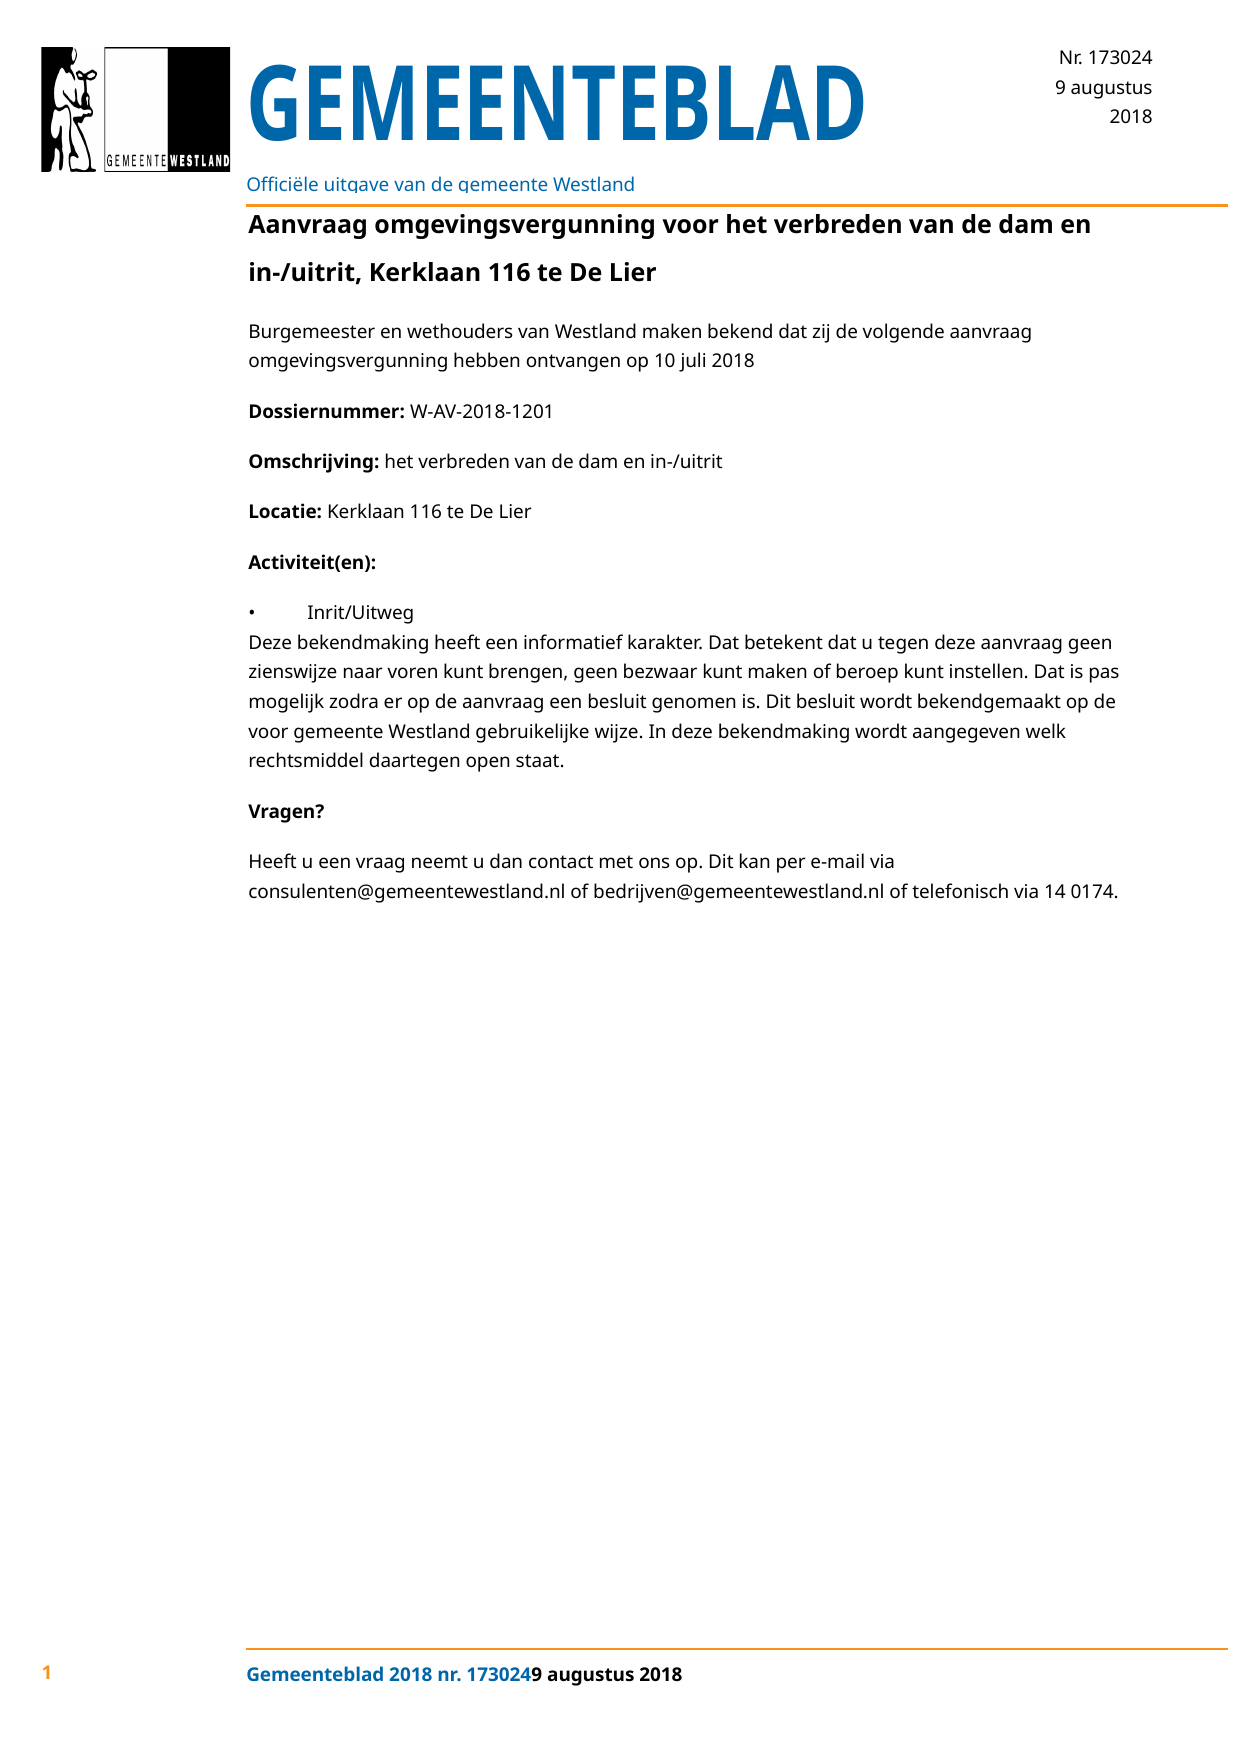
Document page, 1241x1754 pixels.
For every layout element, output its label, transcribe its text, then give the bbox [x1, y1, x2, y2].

picture [41, 47, 231, 172]
text Burgemeester en wethouders van Westland maken bekend dat zij de volgende aanvraag omgevingsvergunning hebben ontvangen op 10 juli 2018 [248, 318, 1152, 373]
list Inrit/Uitweg [248, 599, 1152, 625]
text Deze bekendmaking heeft een informatief karakter. Dat betekent dat u tegen deze aanvraag geen zienswijze naar voren kunt brengen, geen bezwaar kunt maken of beroep kunt instellen. Dat is pas mogelijk zodra er op de aanvraag een besluit genomen is. Dit besluit wordt bekendgemaakt op de voor gemeente Westland gebruikelijke wijze. In deze bekendmaking wordt aangegeven welk rechtsmiddel daartegen open staat. [248, 629, 1152, 773]
text Dossiernummer: W-AV-2018-1201 [248, 398, 1152, 424]
text Activiteit(en): [248, 549, 1152, 575]
text Omschrijving: het verbreden van de dam en in-/uitrit [248, 448, 1152, 474]
text Heeft u een vraag neemt u dan contact met ons op. Dit kan per e-mail via consulenten@gemeentewestland.nl of bedrijven@gemeentewestland.nl of telefonisch via 14 0174. [248, 848, 1152, 904]
text Locatie: Kerklaan 116 te De Lier [248, 499, 1152, 524]
text Aanvraag omgevingsvergunning voor het verbreden van de dam en in-/uitrit, Kerklaan 116 te De Lier [248, 207, 1152, 288]
text Vragen? [248, 798, 1152, 824]
